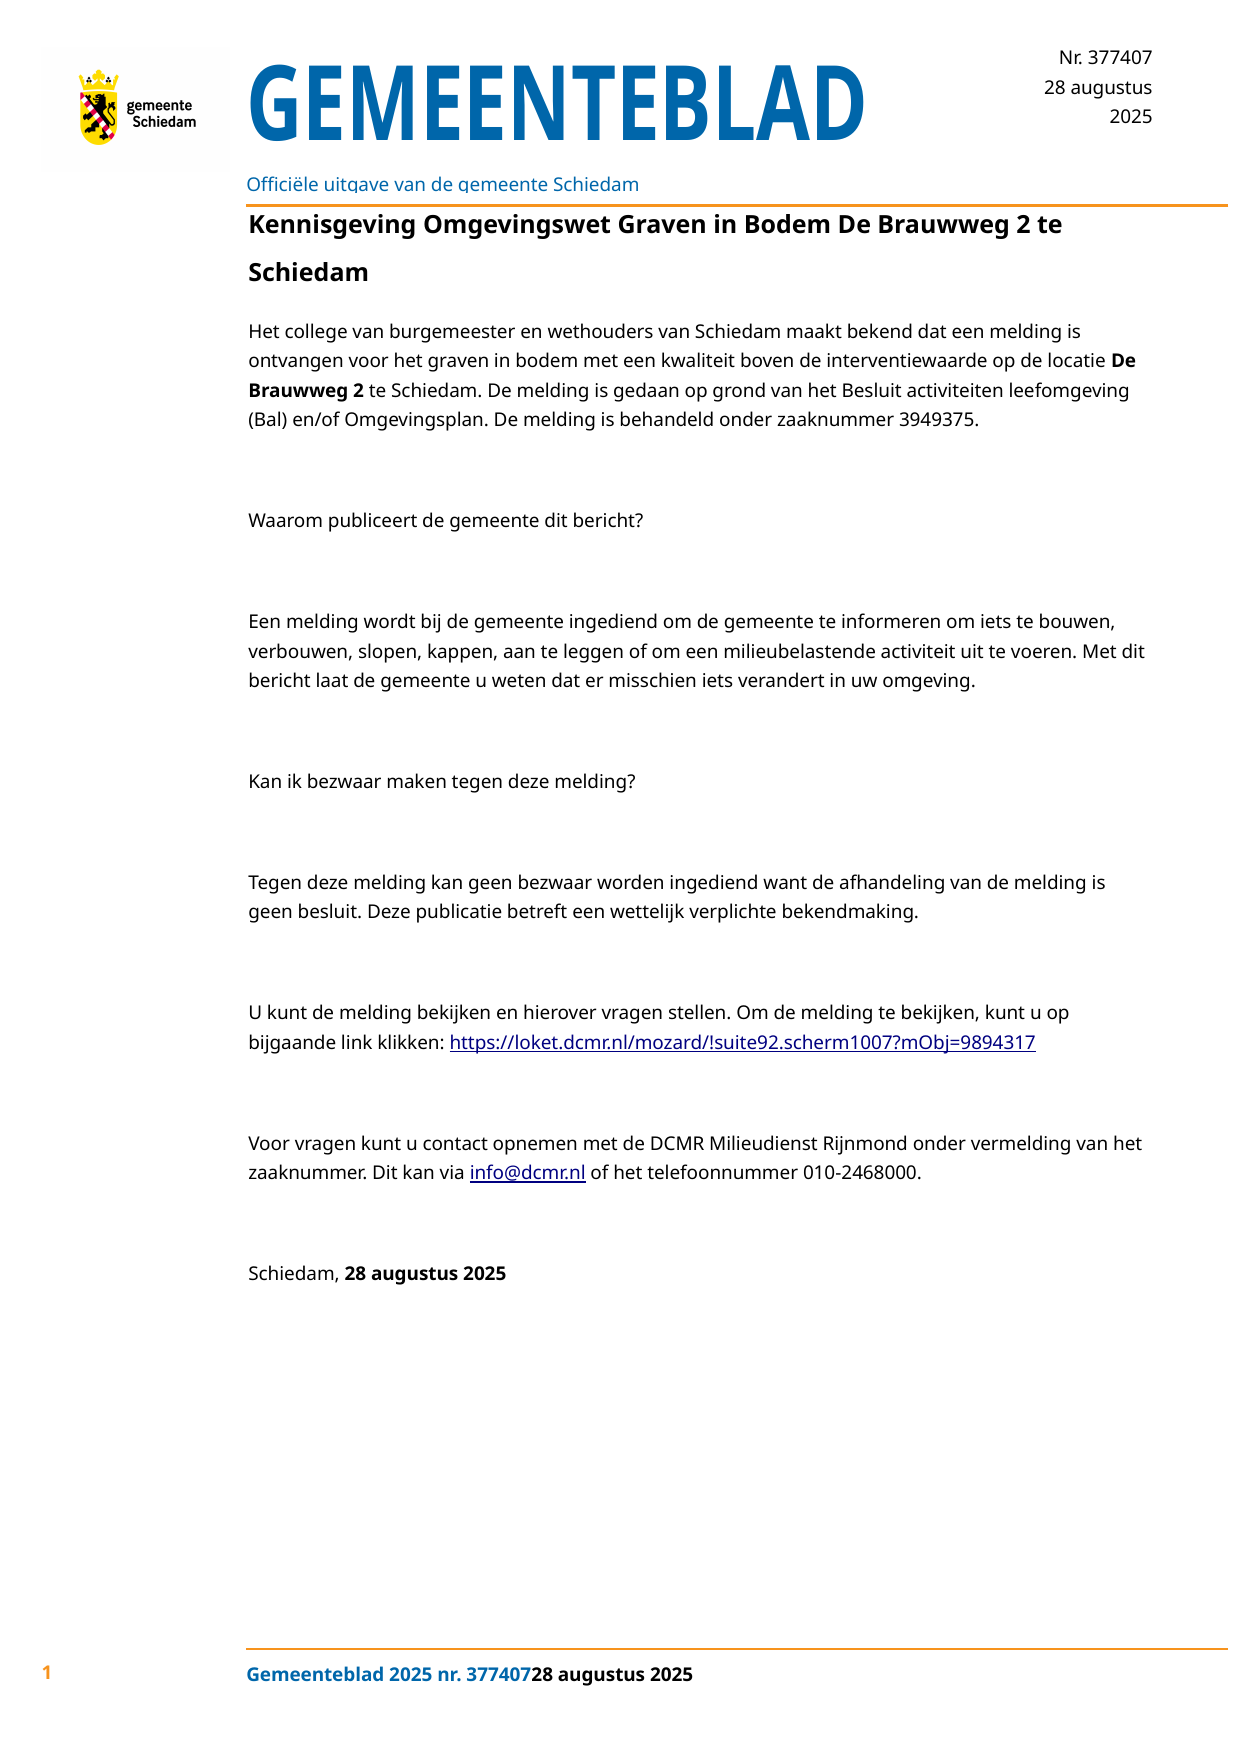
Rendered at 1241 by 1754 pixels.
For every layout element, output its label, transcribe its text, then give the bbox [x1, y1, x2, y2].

text Tegen deze melding kan geen bezwaar worden ingediend want de afhandeling van de melding is geen besluit. Deze publicatie betreft een wettelijk verplichte bekendmaking. [248, 869, 1152, 924]
text Kennisgeving Omgevingswet Graven in Bodem De Brauwweg 2 te Schiedam [248, 207, 1152, 288]
text Waarom publiceert de gemeente dit bericht? [248, 507, 1152, 533]
picture [41, 47, 231, 172]
text Kan ik bezwaar maken tegen deze melding? [248, 768, 1152, 794]
text Schiedam, 28 augustus 2025 [248, 1260, 1152, 1286]
text U kunt de melding bekijken en hierover vragen stellen. Om de melding te bekijken, kunt u op bijgaande link klikken: https://loket.dcmr.nl/mozard/!suite92.scherm1007?mObj=9894317 [248, 999, 1152, 1055]
text Het college van burgemeester en wethouders van Schiedam maakt bekend dat een melding is ontvangen voor het graven in bodem met een kwaliteit boven de interventiewaarde op de locatie De Brauwweg 2 te Schiedam. De melding is gedaan op grond van het Besluit activiteiten leefomgeving (Bal) en/of Omgevingsplan. De melding is behandeld onder zaaknummer 3949375. [248, 318, 1152, 432]
text Een melding wordt bij de gemeente ingediend om de gemeente te informeren om iets te bouwen, verbouwen, slopen, kappen, aan te leggen of om een milieubelastende activiteit uit te voeren. Met dit bericht laat de gemeente u weten dat er misschien iets verandert in uw omgeving. [248, 608, 1152, 693]
text Voor vragen kunt u contact opnemen met de DCMR Milieudienst Rijnmond onder vermelding van het zaaknummer. Dit kan via info@dcmr.nl of het telefoonnummer 010‑2468000. [248, 1130, 1152, 1185]
